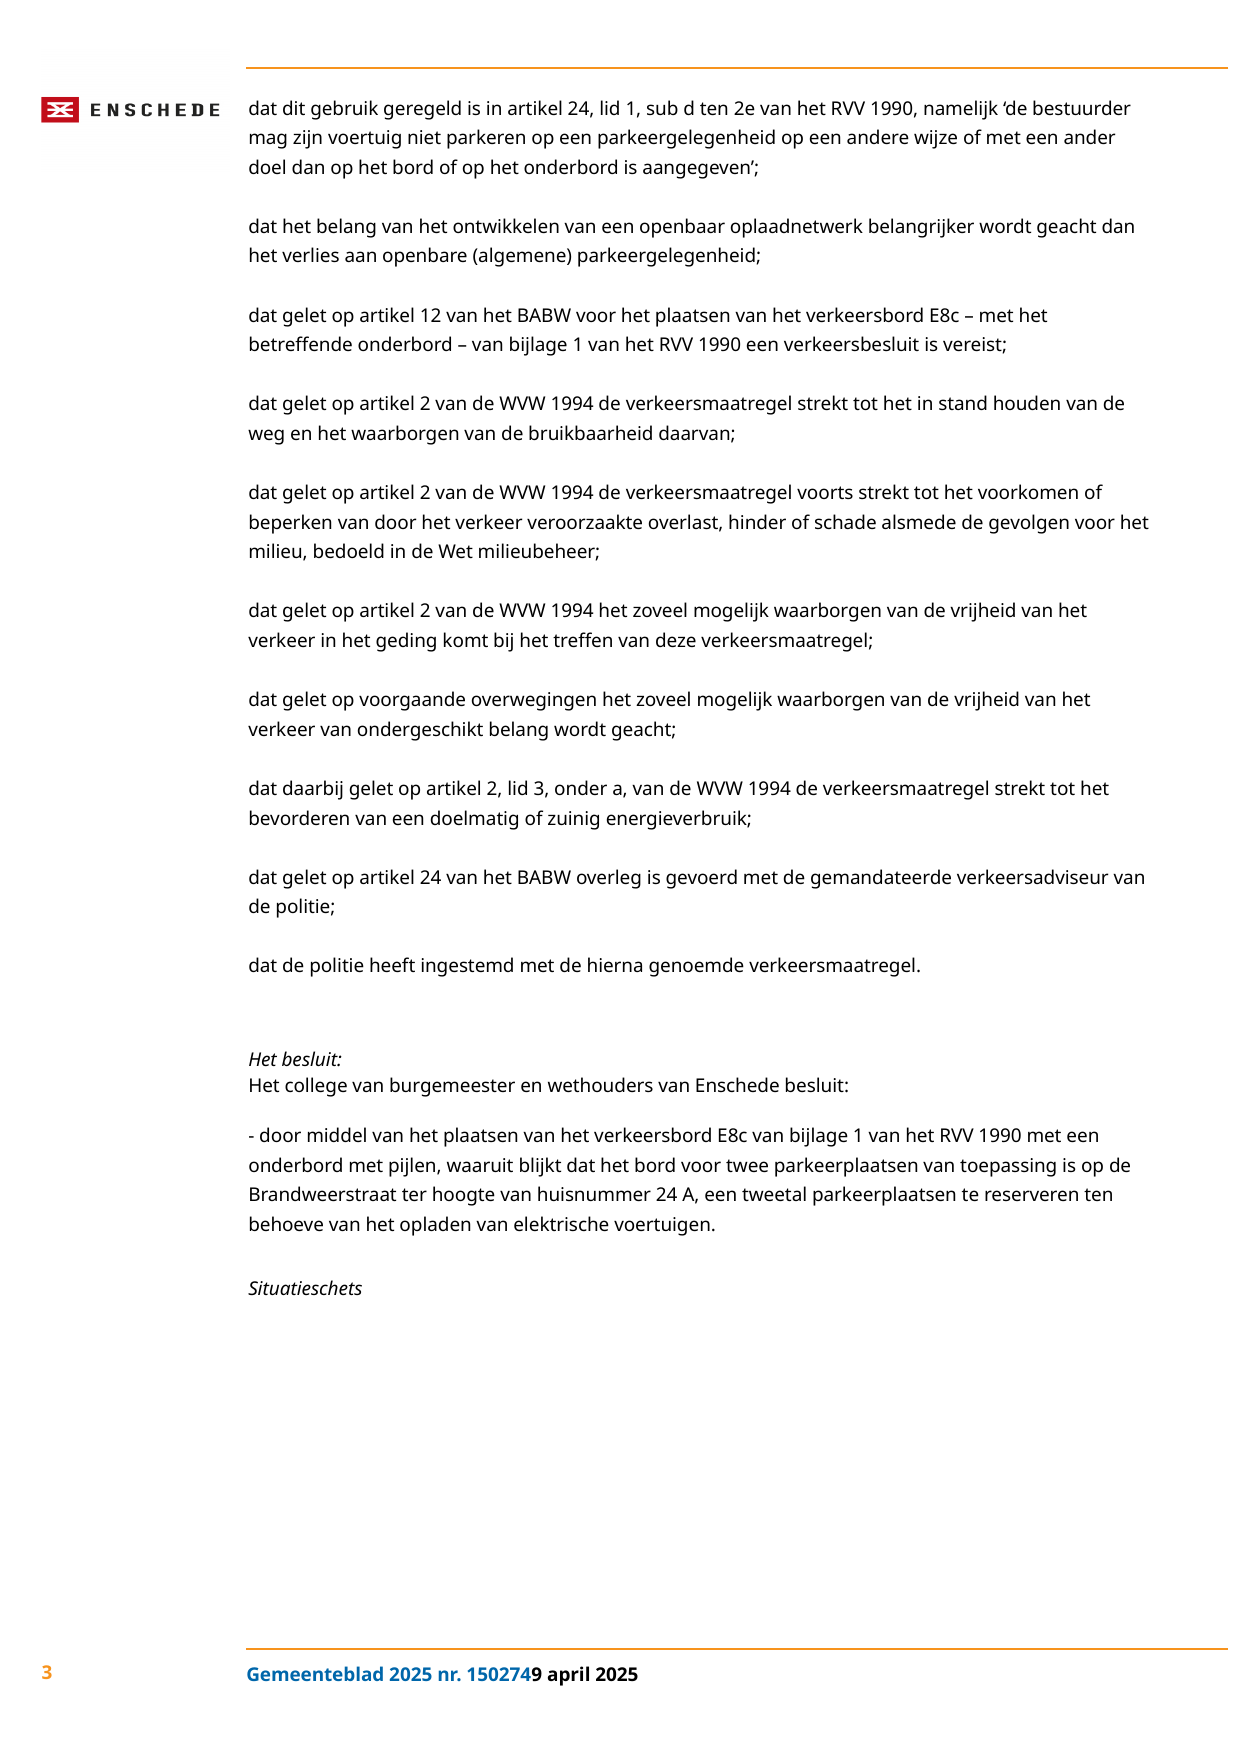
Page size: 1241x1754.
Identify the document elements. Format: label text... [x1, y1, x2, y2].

text dat gelet op artikel 2 van de WVW 1994 de verkeersmaatregel voorts strekt tot het voorkomen of beperken van door het verkeer veroorzaakte overlast, hinder of schade alsmede de gevolgen voor het milieu, bedoeld in de Wet milieubeheer; [248, 479, 1152, 564]
text dat gelet op voorgaande overwegingen het zoveel mogelijk waarborgen van de vrijheid van het verkeer van ondergeschikt belang wordt geacht; [248, 686, 1152, 742]
text dat gelet op artikel 24 van het BABW overleg is gevoerd met de gemandateerde verkeersadviseur van de politie; [248, 864, 1152, 919]
text dat gelet op artikel 2 van de WVW 1994 de verkeersmaatregel strekt tot het in stand houden van de weg en het waarborgen van de bruikbaarheid daarvan; [248, 391, 1152, 446]
text dat gelet op artikel 12 van het BABW voor het plaatsen van het verkeersbord E8c – met het betreffende onderbord – van bijlage 1 van het RVV 1990 een verkeersbesluit is vereist; [248, 302, 1152, 357]
text Situatieschets [248, 1275, 1152, 1301]
text Het besluit: [248, 1046, 1152, 1072]
text dat gelet op artikel 2 van de WVW 1994 het zoveel mogelijk waarborgen van de vrijheid van het verkeer in het geding komt bij het treffen van deze verkeersmaatregel; [248, 598, 1152, 653]
text dat de politie heeft ingestemd met de hierna genoemde verkeersmaatregel. [248, 953, 1152, 978]
text dat daarbij gelet op artikel 2, lid 3, onder a, van de WVW 1994 de verkeersmaatregel strekt tot het bevorderen van een doelmatig of zuinig energieverbruik; [248, 775, 1152, 831]
text dat het belang van het ontwikkelen van een openbaar oplaadnetwerk belangrijker wordt geacht dan het verlies aan openbare (algemene) parkeergelegenheid; [248, 213, 1152, 268]
text dat dit gebruik geregeld is in artikel 24, lid 1, sub d ten 2e van het RVV 1990, namelijk ‘de bestuurder mag zijn voertuig niet parkeren op een parkeergelegenheid op een andere wijze of met een ander doel dan op het bord of op het onderbord is aangegeven’; [248, 95, 1152, 180]
text Het college van burgemeester en wethouders van Enschede besluit: [248, 1072, 1152, 1098]
text - door middel van het plaatsen van het verkeersbord E8c van bijlage 1 van het RVV 1990 met een onderbord met pijlen, waaruit blijkt dat het bord voor twee parkeerplaatsen van toepassing is op de Brandweerstraat ter hoogte van huisnummer 24 A, een tweetal parkeerplaatsen te reserveren ten behoeve van het opladen van elektrische voertuigen. [248, 1122, 1152, 1237]
picture [41, 47, 231, 172]
